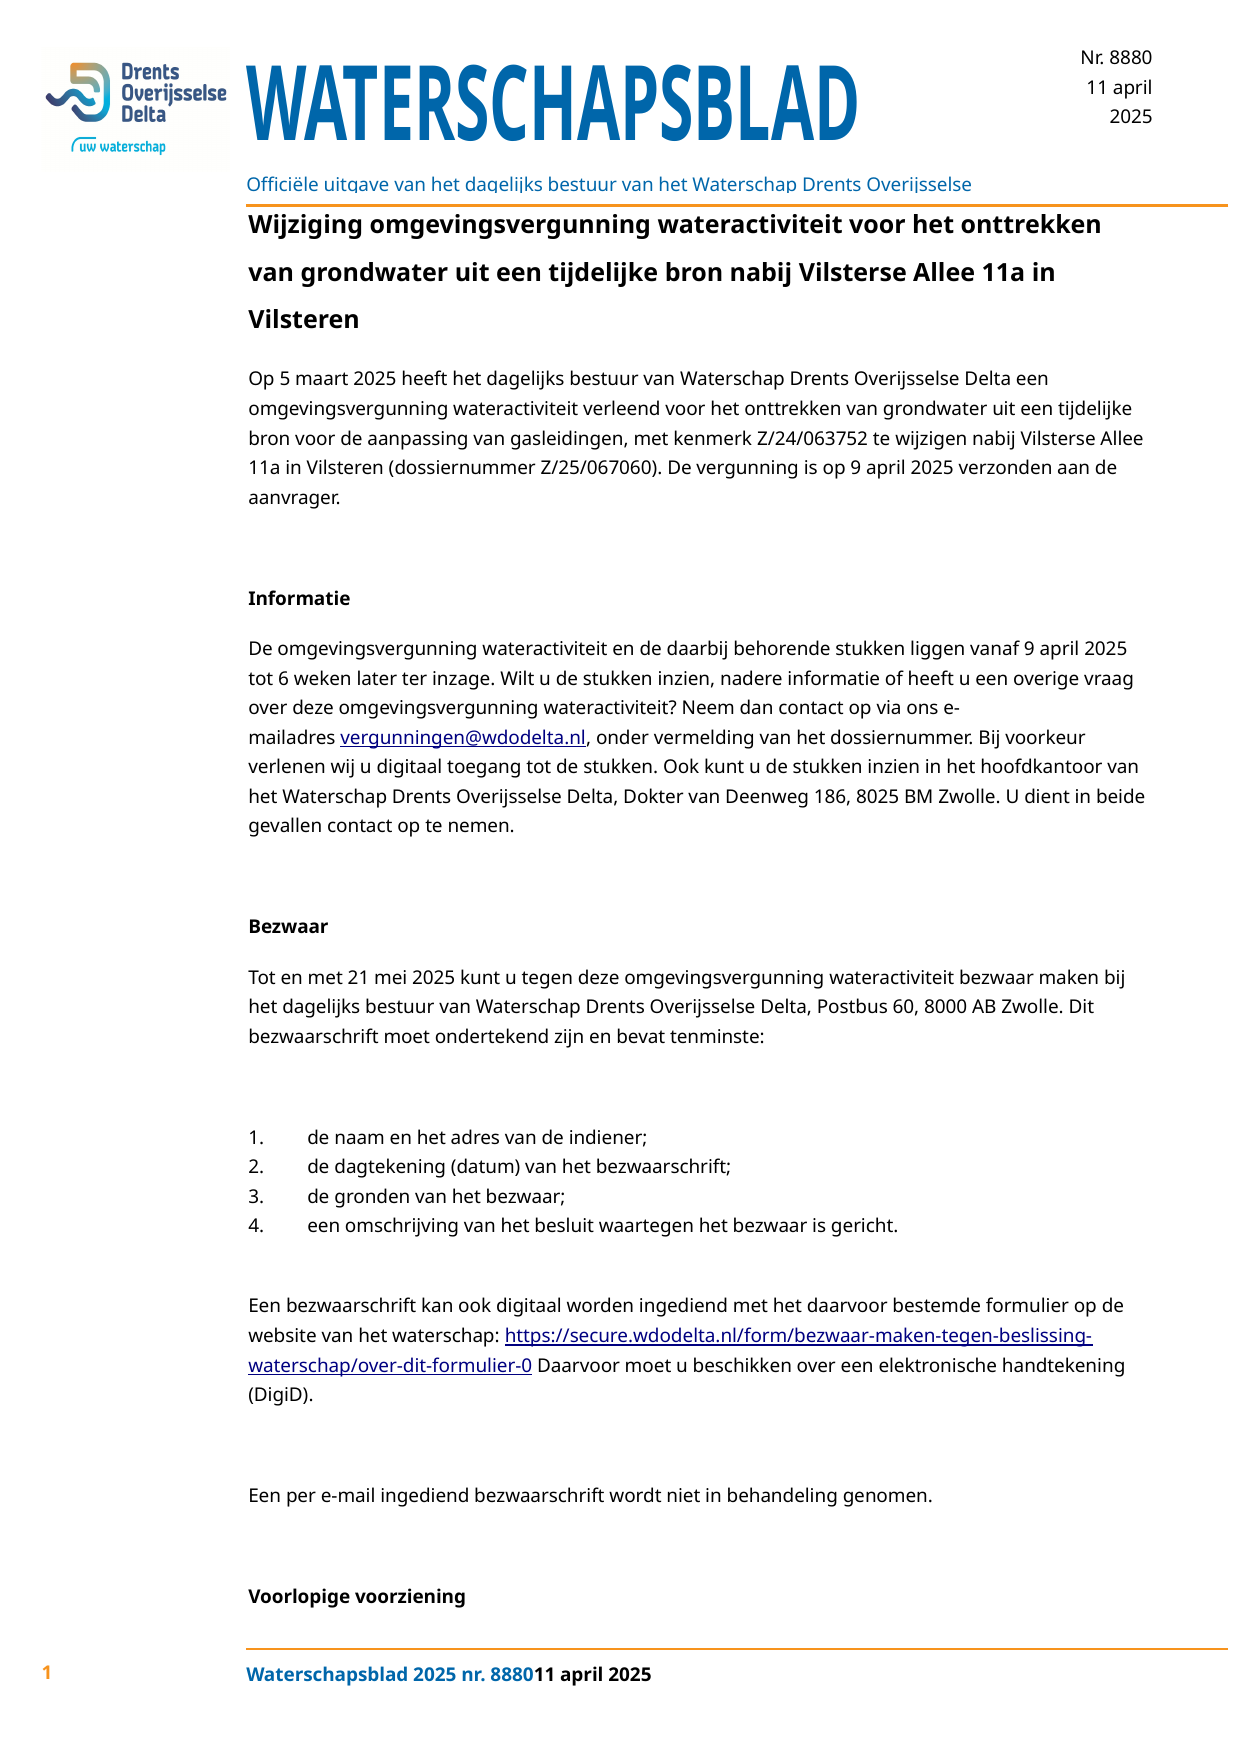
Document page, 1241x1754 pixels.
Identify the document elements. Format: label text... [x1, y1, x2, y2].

text Tot en met 21 mei 2025 kunt u tegen deze omgevingsvergunning wateractiviteit bezwaar maken bij het dagelijks bestuur van Waterschap Drents Overijsselse Delta, Postbus 60, 8000 AB Zwolle. Dit bezwaarschrift moet ondertekend zijn en bevat tenminste: [248, 964, 1152, 1049]
text De omgevingsvergunning wateractiviteit en de daarbij behorende stukken liggen vanaf 9 april 2025 tot 6 weken later ter inzage. Wilt u de stukken inzien, nadere informatie of heeft u een overige vraag over deze omgevingsvergunning wateractiviteit? Neem dan contact op via ons e-mailadres vergunningen@wdodelta.nl, onder vermelding van het dossiernummer. Bij voorkeur verlenen wij u digitaal toegang tot de stukken. Ook kunt u de stukken inzien in het hoofdkantoor van het Waterschap Drents Overijsselse Delta, Dokter van Deenweg 186, 8025 BM Zwolle. U dient in beide gevallen contact op te nemen. [248, 635, 1152, 838]
list de dagtekening (datum) van het bezwaarschrift; [248, 1153, 1152, 1179]
text Op 5 maart 2025 heeft het dagelijks bestuur van Waterschap Drents Overijsselse Delta een omgevingsvergunning wateractiviteit verleend voor het onttrekken van grondwater uit een tijdelijke bron voor de aanpassing van gasleidingen, met kenmerk Z/24/063752 te wijzigen nabij Vilsterse Allee 11a in Vilsteren (dossiernummer Z/25/067060). De vergunning is op 9 april 2025 verzonden aan de aanvrager. [248, 366, 1152, 509]
text Informatie [248, 585, 1152, 610]
list een omschrijving van het besluit waartegen het bezwaar is gericht. [248, 1213, 1152, 1238]
text Bezwaar [248, 913, 1152, 939]
text Een per e-mail ingediend bezwaarschrift wordt niet in behandeling genomen. [248, 1482, 1152, 1508]
text Een bezwaarschrift kan ook digitaal worden ingediend met het daarvoor bestemde formulier op de website van het waterschap: https://secure.wdodelta.nl/form/bezwaar-maken-tegen-beslissing-waterschap/over-dit-formulier-0 Daarvoor moet u beschikken over een elektronische handtekening (DigiD). [248, 1293, 1152, 1407]
picture [41, 47, 231, 172]
text Wijziging omgevingsvergunning wateractiviteit voor het onttrekken van grondwater uit een tijdelijke bron nabij Vilsterse Allee 11a in Vilsteren [248, 207, 1152, 336]
list de gronden van het bezwaar; [248, 1183, 1152, 1209]
text Voorlopige voorziening [248, 1583, 1152, 1609]
list de naam en het adres van de indiener; [248, 1124, 1152, 1149]
